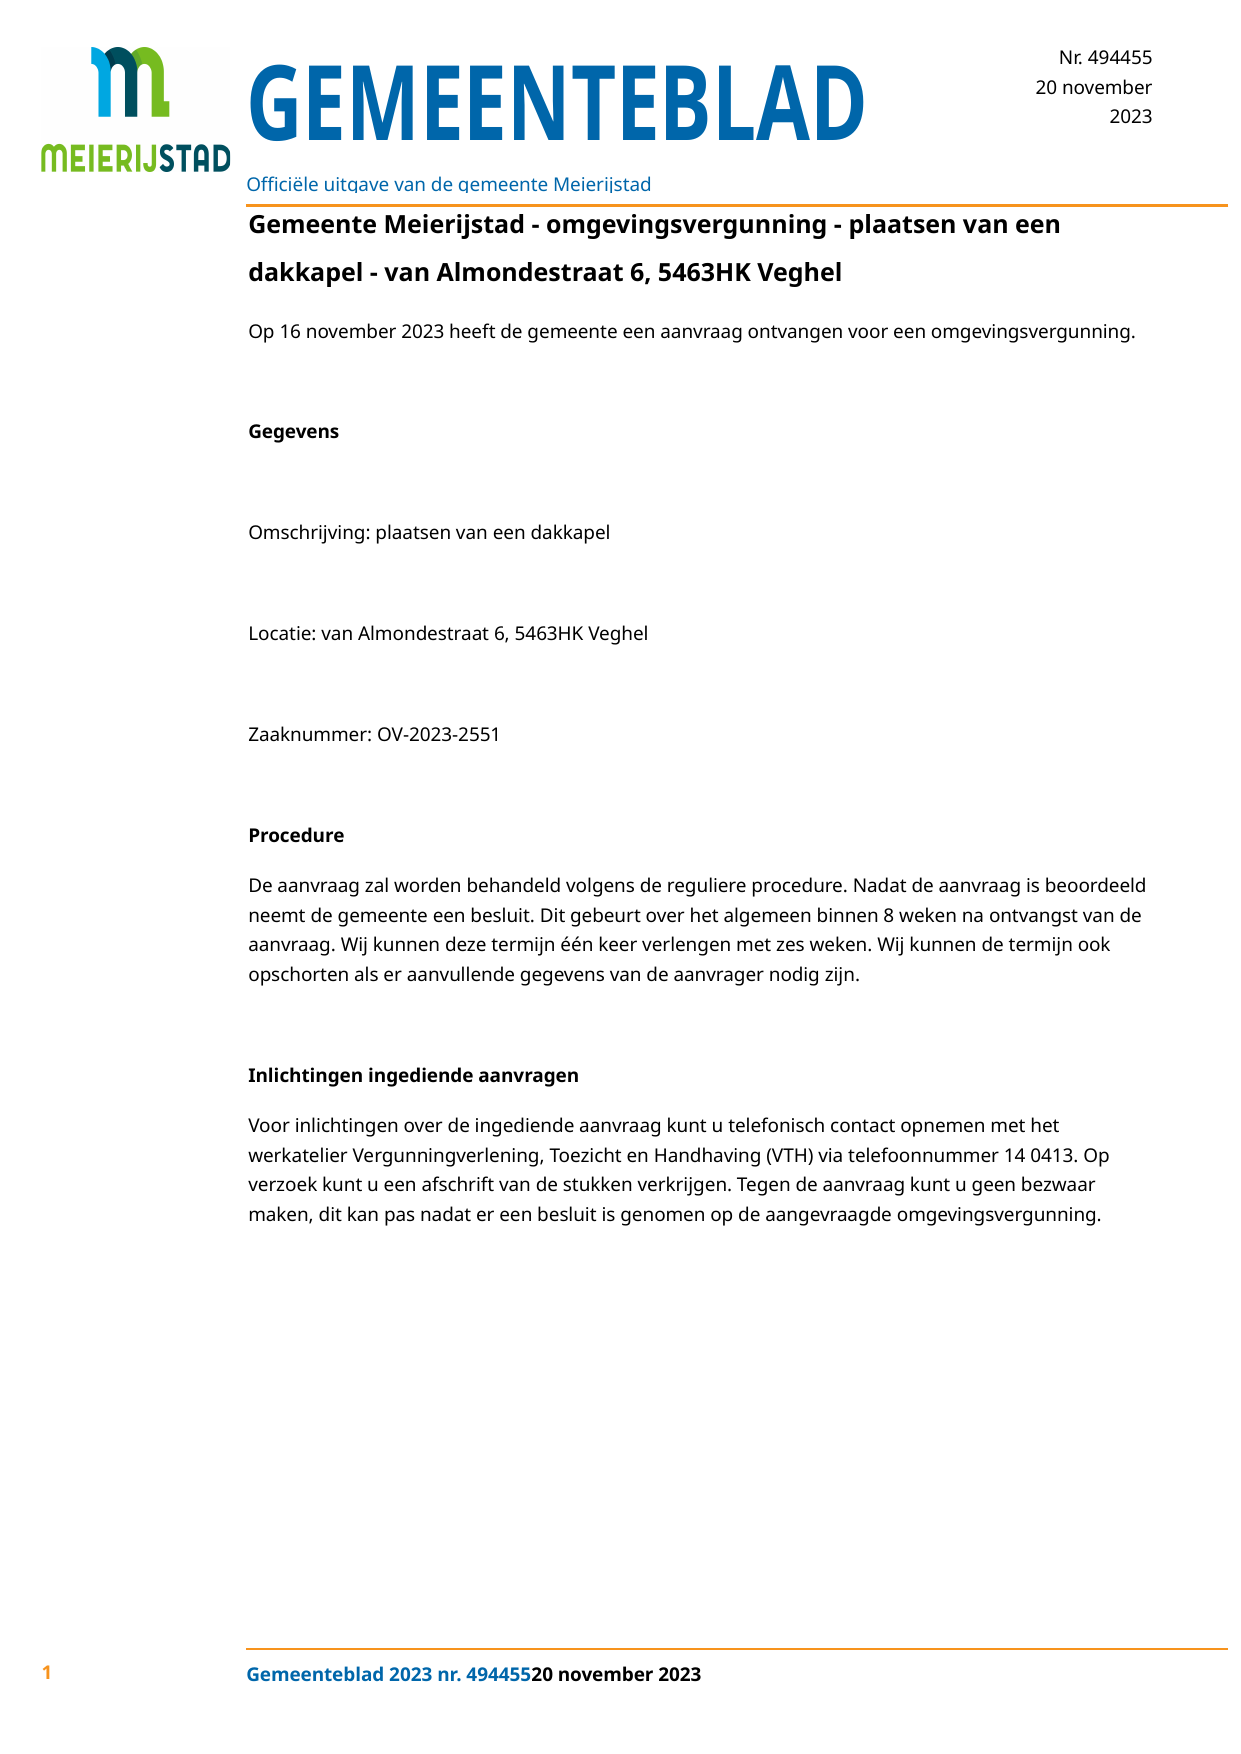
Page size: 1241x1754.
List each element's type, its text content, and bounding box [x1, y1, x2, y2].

text Locatie: van Almondestraat 6, 5463HK Veghel [248, 620, 1152, 646]
picture [41, 47, 231, 172]
text Gegevens [248, 419, 1152, 444]
text Gemeente Meierijstad - omgevingsvergunning - plaatsen van een dakkapel - van Almondestraat 6, 5463HK Veghel [248, 207, 1152, 288]
text Zaaknummer: OV-2023-2551 [248, 721, 1152, 747]
text Op 16 november 2023 heeft de gemeente een aanvraag ontvangen voor een omgevingsvergunning. [248, 318, 1152, 344]
text Inlichtingen ingediende aanvragen [248, 1062, 1152, 1088]
text Procedure [248, 822, 1152, 848]
text Voor inlichtingen over de ingediende aanvraag kunt u telefonisch contact opnemen met het werkatelier Vergunningverlening, Toezicht en Handhaving (VTH) via telefoonnummer 14 0413. Op verzoek kunt u een afschrift van de stukken verkrijgen. Tegen de aanvraag kunt u geen bezwaar maken, dit kan pas nadat er een besluit is genomen op de aangevraagde omgevingsvergunning. [248, 1112, 1152, 1227]
text De aanvraag zal worden behandeld volgens de reguliere procedure. Nadat de aanvraag is beoordeeld neemt de gemeente een besluit. Dit gebeurt over het algemeen binnen 8 weken na ontvangst van de aanvraag. Wij kunnen deze termijn één keer verlengen met zes weken. Wij kunnen de termijn ook opschorten als er aanvullende gegevens van de aanvrager nodig zijn. [248, 872, 1152, 987]
text Omschrijving: plaatsen van een dakkapel [248, 519, 1152, 545]
